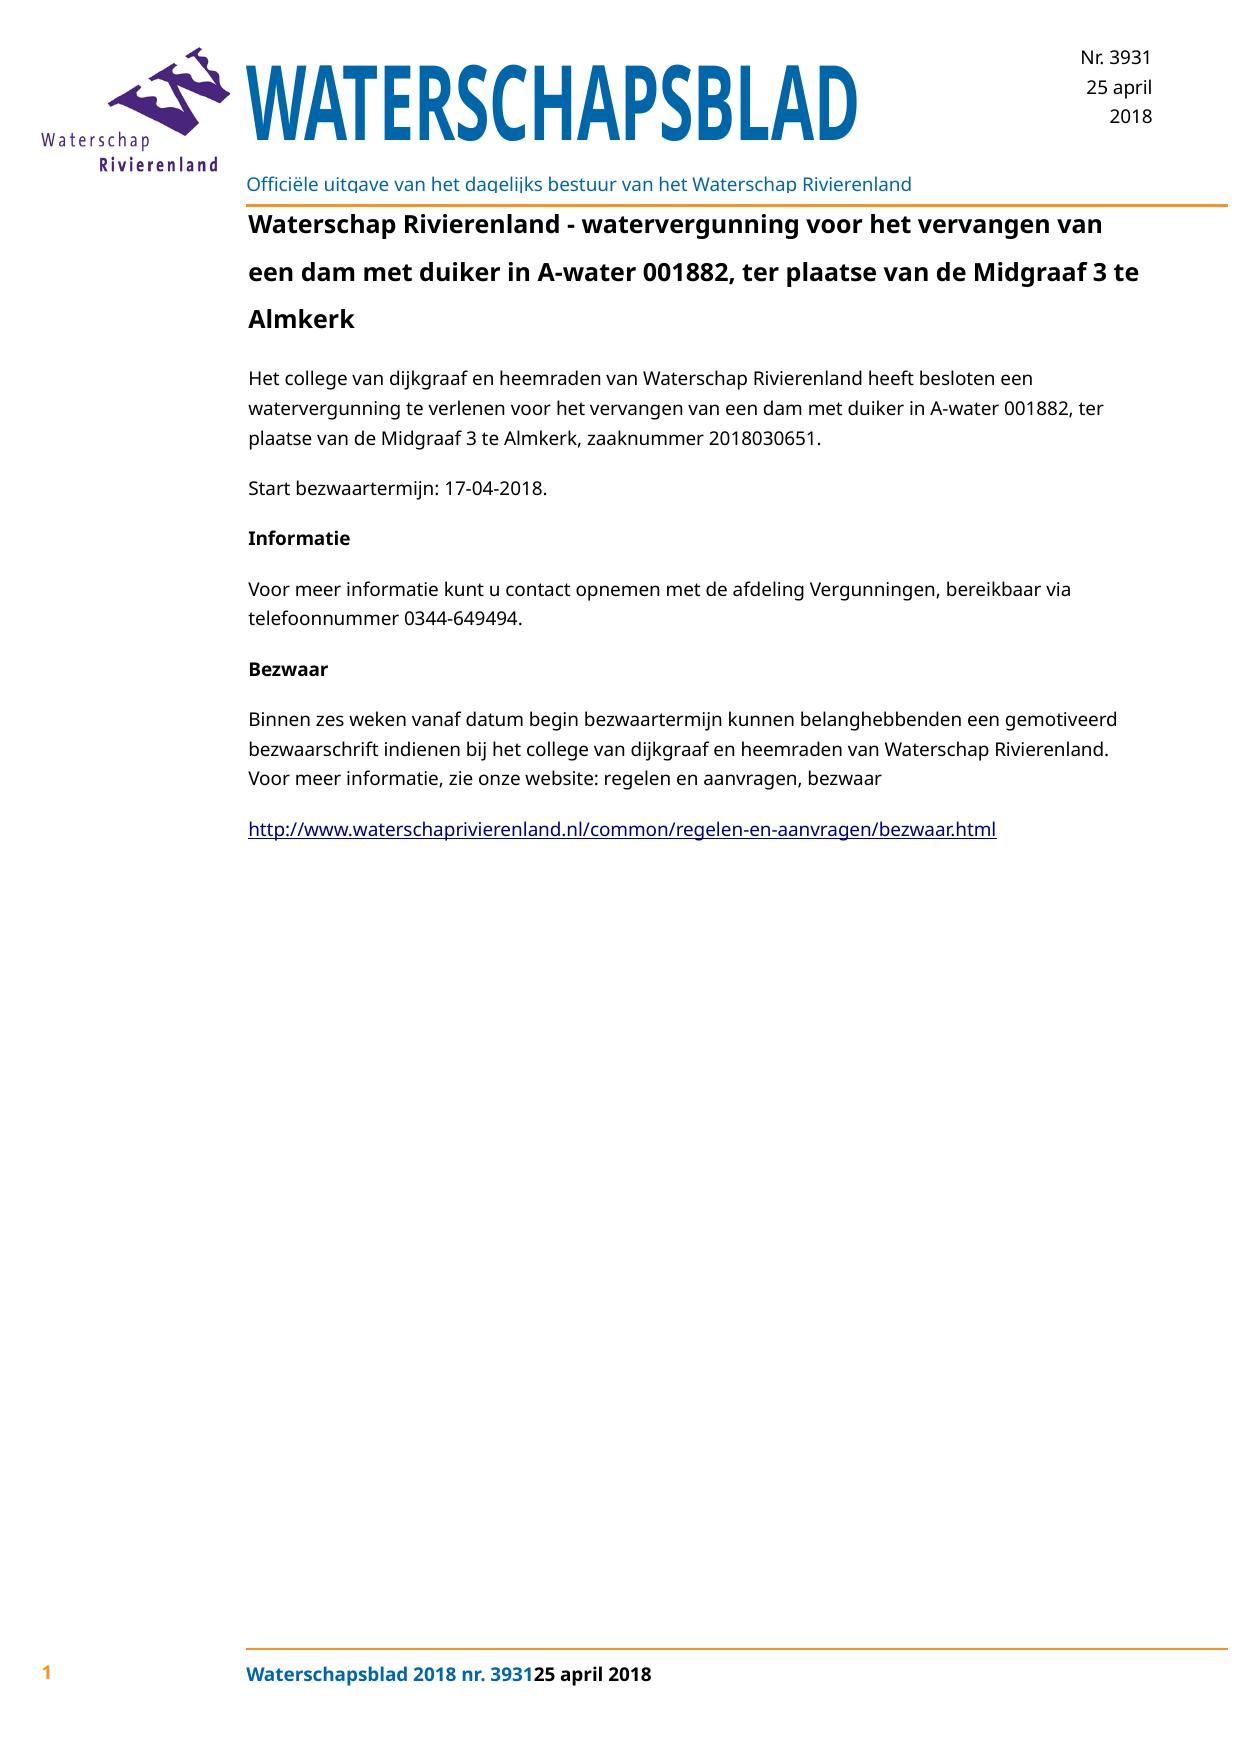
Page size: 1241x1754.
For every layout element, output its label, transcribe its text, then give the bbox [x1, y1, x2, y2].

text Informatie [248, 526, 1152, 551]
picture [41, 47, 231, 172]
text Voor meer informatie kunt u contact opnemen met de afdeling Vergunningen, bereikbaar via telefoonnummer 0344-649494. [248, 576, 1152, 631]
text Het college van dijkgraaf en heemraden van Waterschap Rivierenland heeft besloten een watervergunning te verlenen voor het vervangen van een dam met duiker in A-water 001882, ter plaatse van de Midgraaf 3 te Almkerk, zaaknummer 2018030651. [248, 366, 1152, 450]
text Start bezwaartermijn: 17-04-2018. [248, 475, 1152, 501]
text Waterschap Rivierenland - watervergunning voor het vervangen van een dam met duiker in A-water 001882, ter plaatse van de Midgraaf 3 te Almkerk [248, 207, 1152, 336]
text http://www.waterschaprivierenland.nl/common/regelen-en-aanvragen/bezwaar.html [248, 816, 1152, 842]
text Bezwaar [248, 656, 1152, 682]
text Binnen zes weken vanaf datum begin bezwaartermijn kunnen belanghebbenden een gemotiveerd bezwaarschrift indienen bij het college van dijkgraaf en heemraden van Waterschap Rivierenland. Voor meer informatie, zie onze website: regelen en aanvragen, bezwaar [248, 706, 1152, 791]
